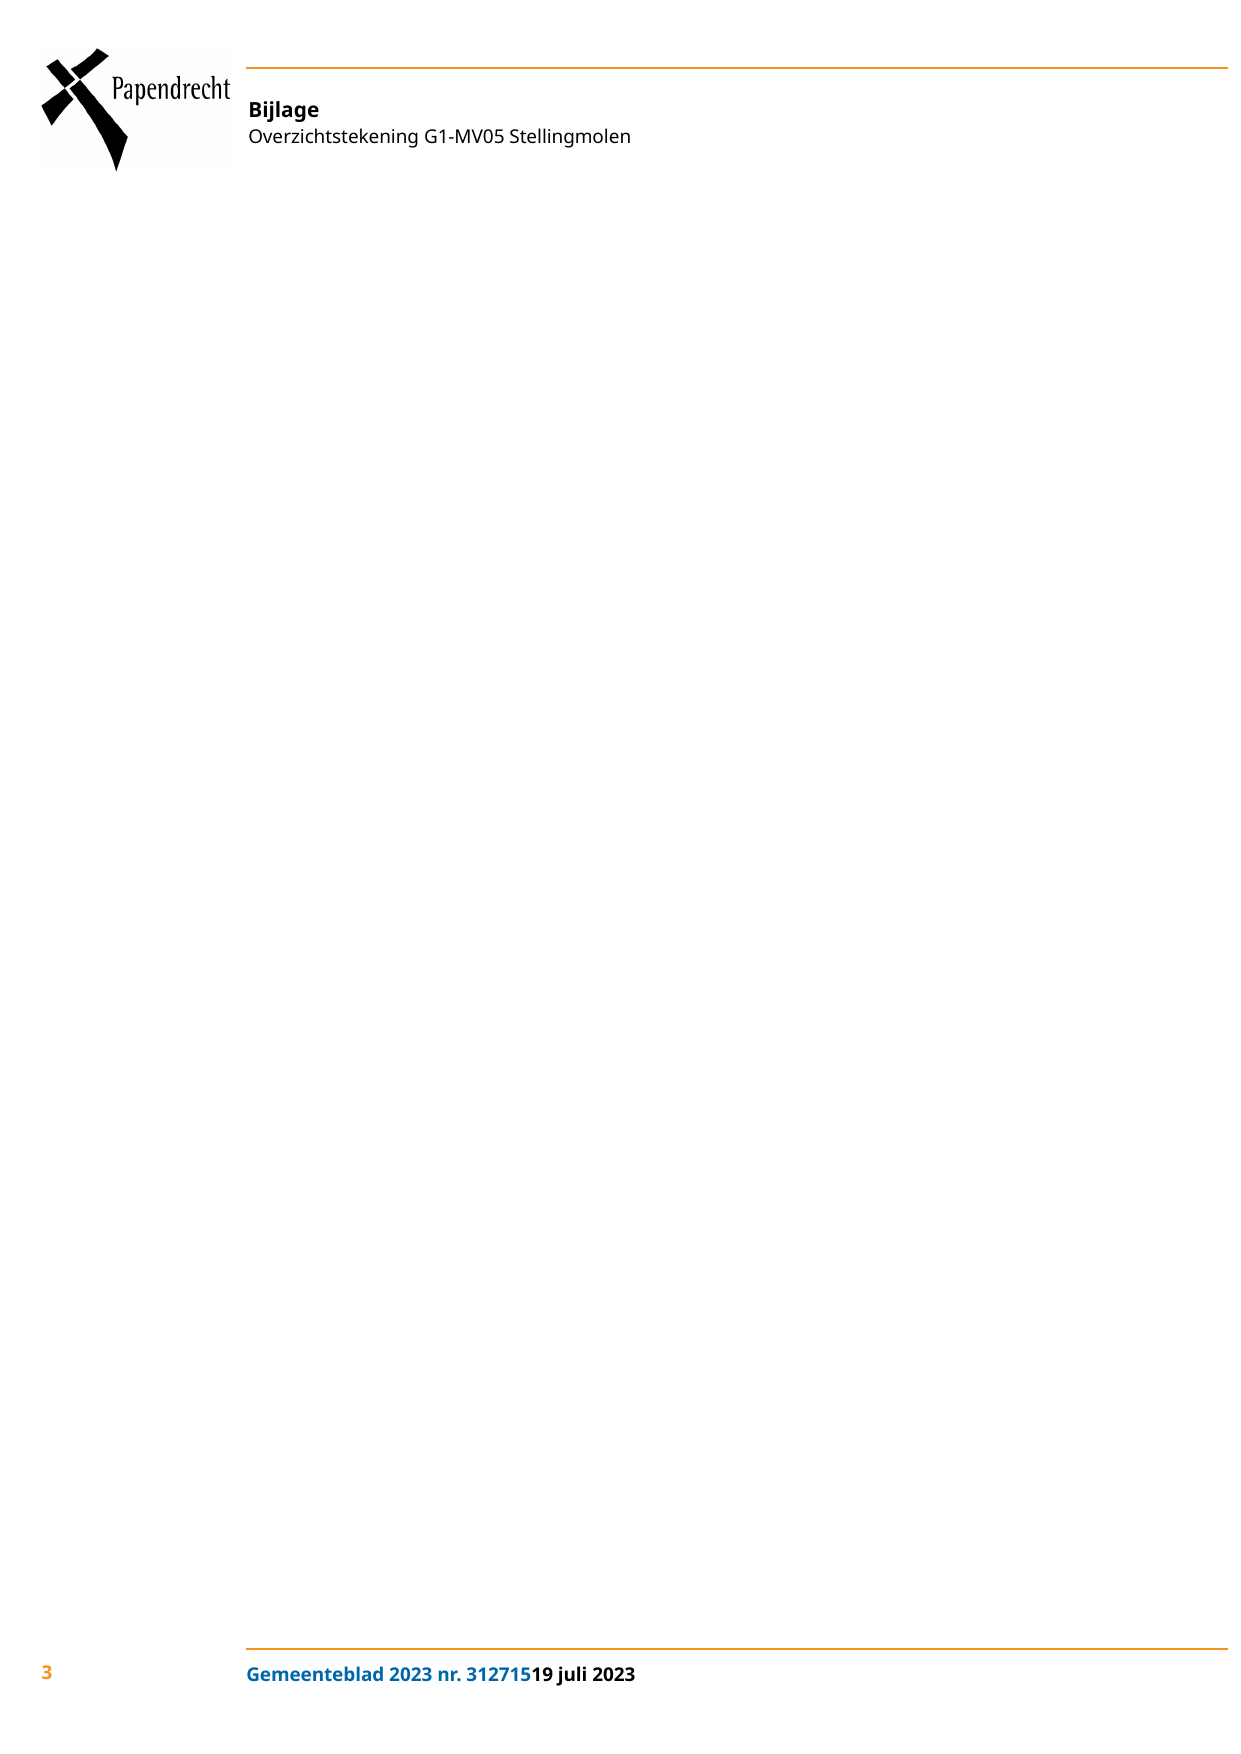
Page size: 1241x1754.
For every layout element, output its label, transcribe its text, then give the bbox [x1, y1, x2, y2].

text Bijlage [248, 95, 1152, 123]
picture [41, 47, 231, 172]
text Overzichtstekening G1-MV05 Stellingmolen [248, 123, 1152, 149]
